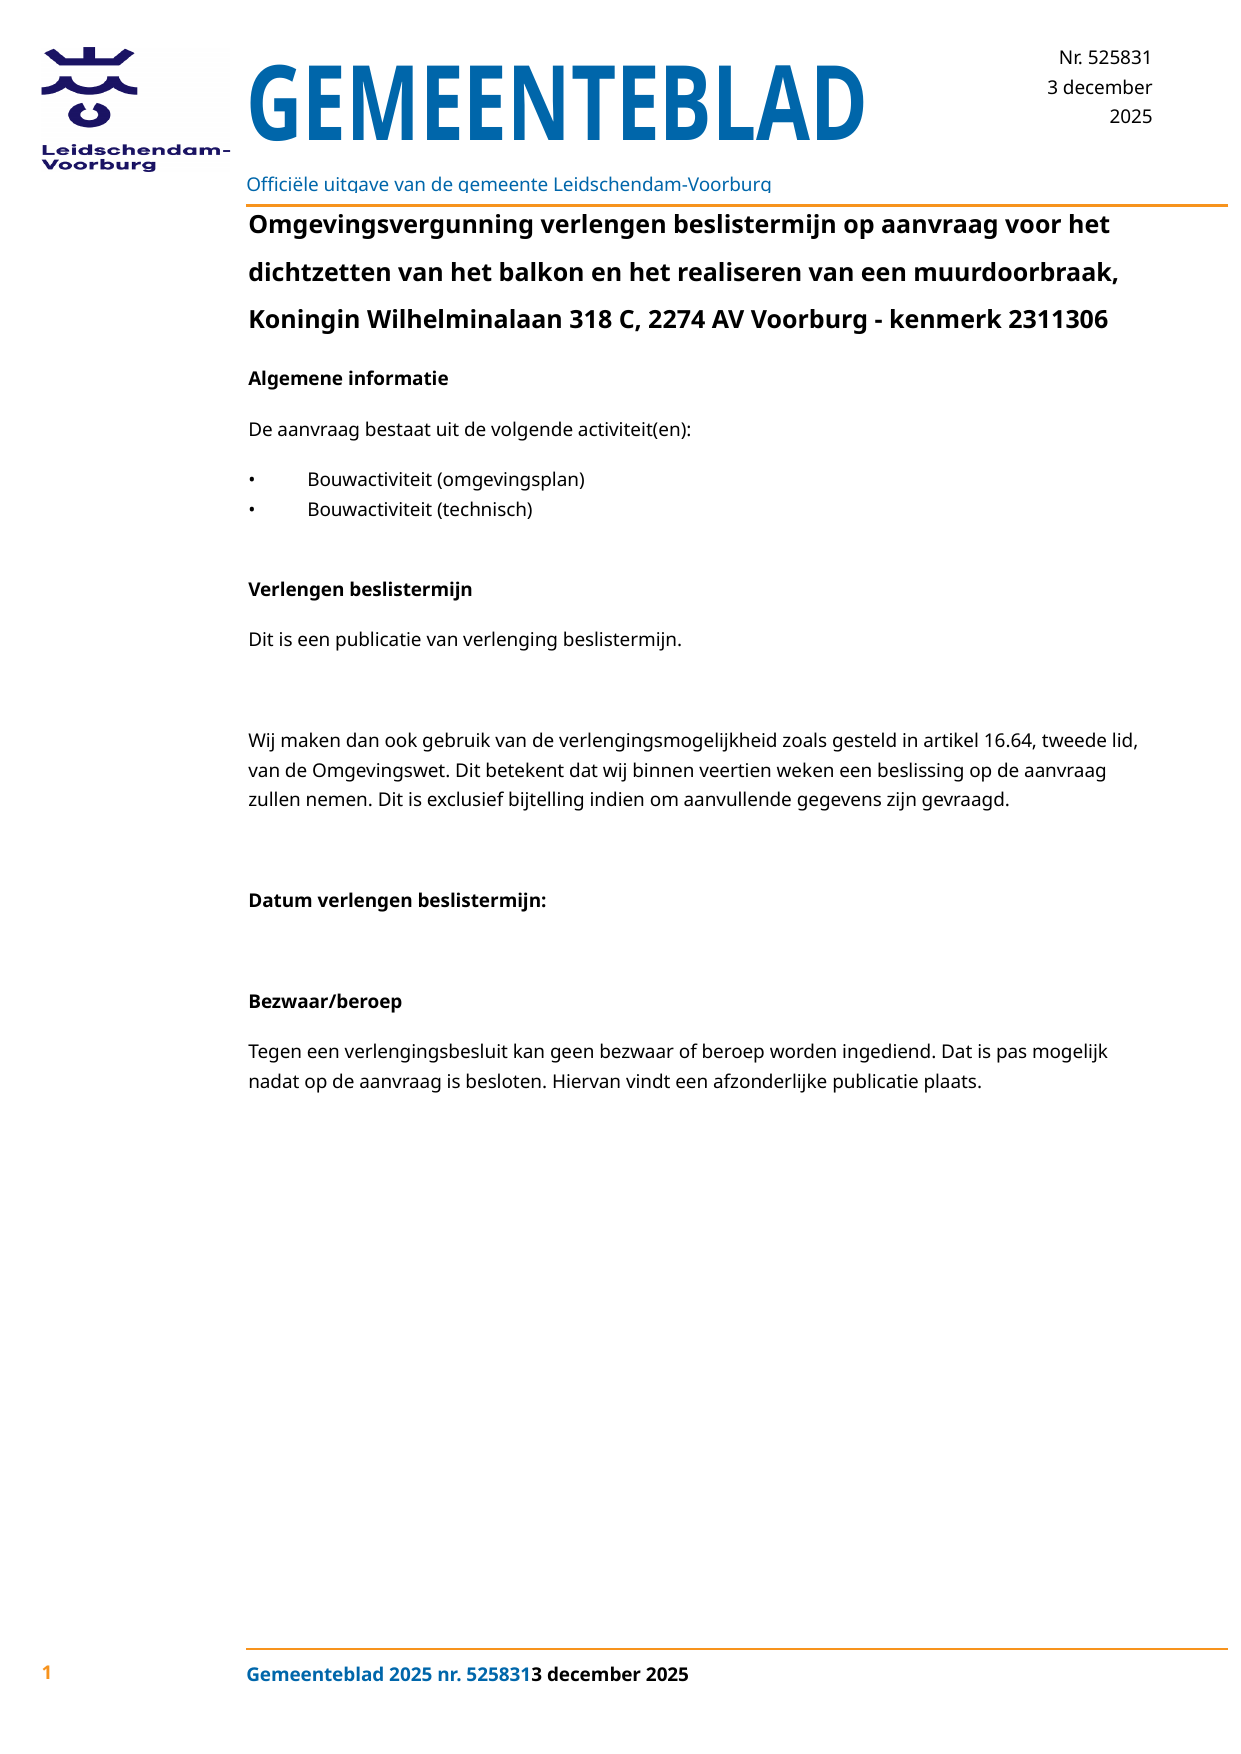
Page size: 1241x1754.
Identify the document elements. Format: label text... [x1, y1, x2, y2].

text Dit is een publicatie van verlenging beslistermijn. [248, 626, 1152, 652]
list Bouwactiviteit (omgevingsplan) [248, 466, 1152, 492]
text Wij maken dan ook gebruik van de verlengingsmogelijkheid zoals gesteld in artikel 16.64, tweede lid, van de Omgevingswet. Dit betekent dat wij binnen veertien weken een beslissing op de aanvraag zullen nemen. Dit is exclusief bijtelling indien om aanvullende gegevens zijn gevraagd. [248, 727, 1152, 812]
text Verlengen beslistermijn [248, 576, 1152, 602]
text Algemene informatie [248, 366, 1152, 391]
text De aanvraag bestaat uit de volgende activiteit(en): [248, 416, 1152, 442]
text Bezwaar/beroep [248, 988, 1152, 1014]
list Bouwactiviteit (technisch) [248, 496, 1152, 522]
picture [41, 47, 231, 172]
text Datum verlengen beslistermijn: [248, 887, 1152, 913]
text Omgevingsvergunning verlengen beslistermijn op aanvraag voor het dichtzetten van het balkon en het realiseren van een muurdoorbraak, Koningin Wilhelminalaan 318 C, 2274 AV Voorburg - kenmerk 2311306 [248, 207, 1152, 336]
text Tegen een verlengingsbesluit kan geen bezwaar of beroep worden ingediend. Dat is pas mogelijk nadat op de aanvraag is besloten. Hiervan vindt een afzonderlijke publicatie plaats. [248, 1038, 1152, 1094]
